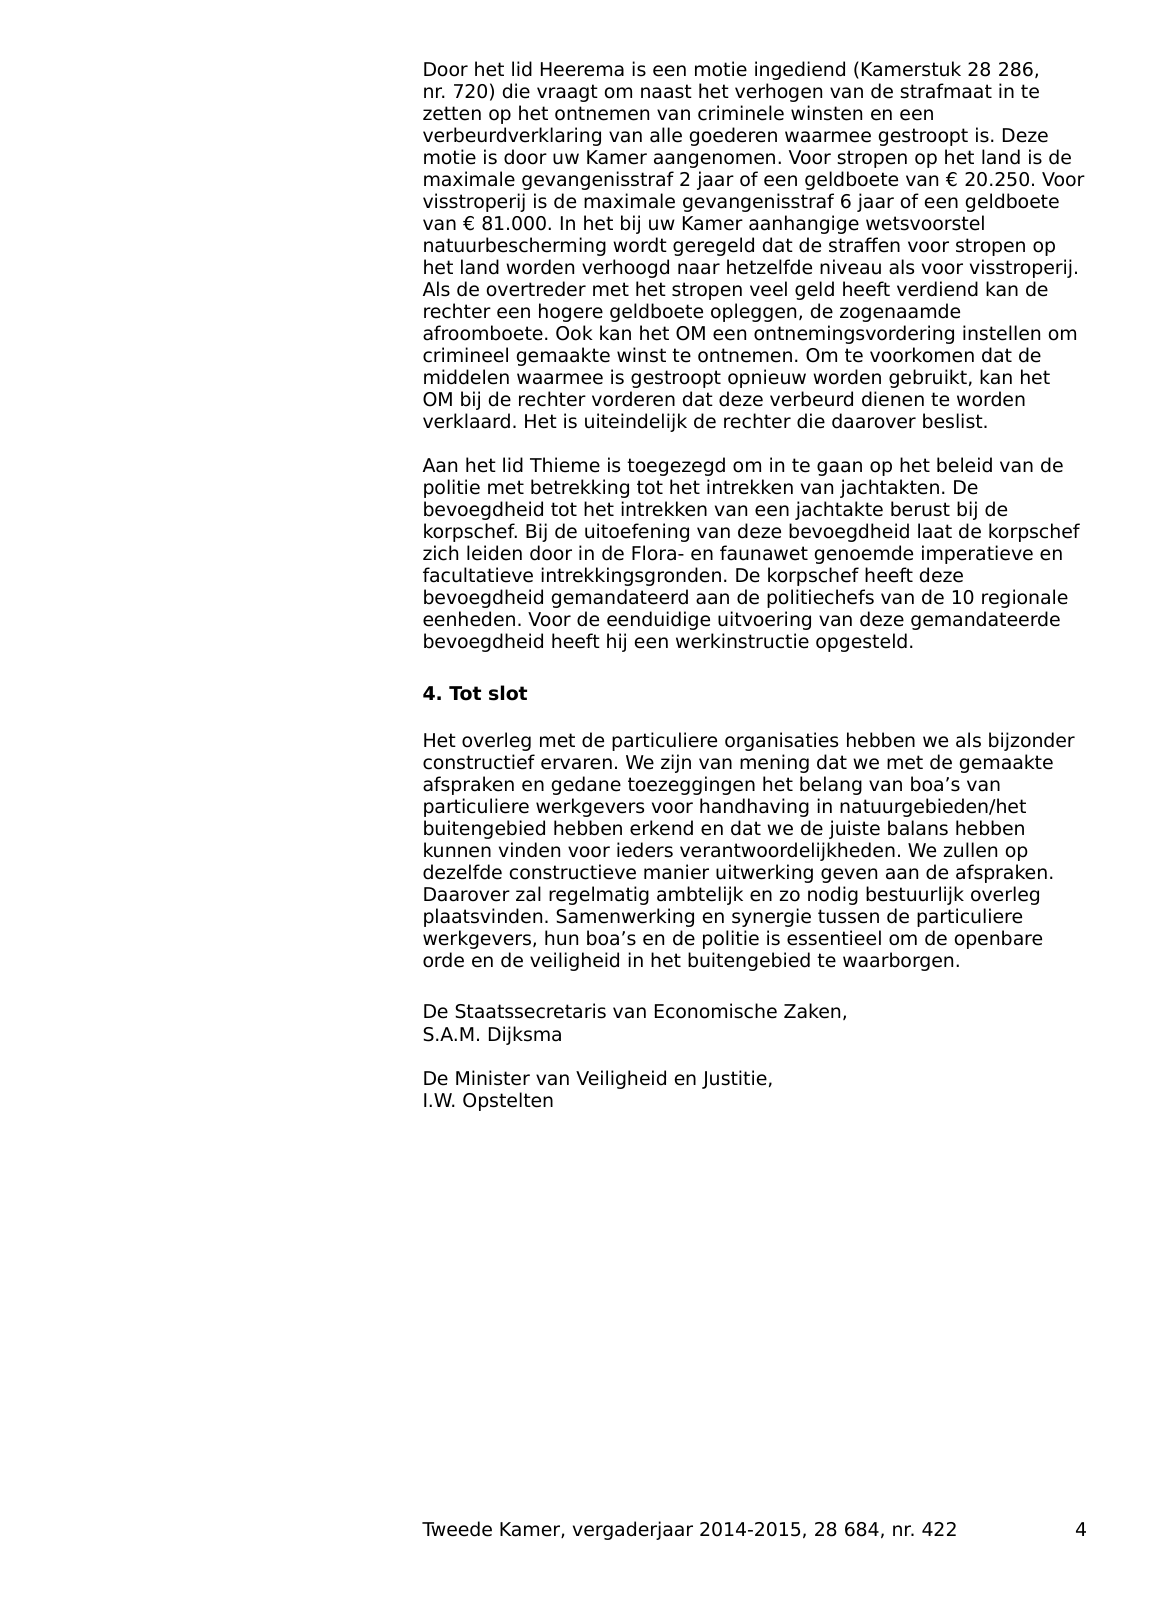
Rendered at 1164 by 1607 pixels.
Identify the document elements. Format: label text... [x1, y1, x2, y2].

text Aan het lid Thieme is toegezegd om in te gaan op het beleid van de politie met betrekking tot het intrekken van jachtakten. De bevoegdheid tot het intrekken van een jachtakte berust bij de korpschef. Bij de uitoefening van deze bevoegdheid laat de korpschef zich leiden door in de Flora- en faunawet genoemde imperatieve en facultatieve intrekkingsgronden. De korpschef heeft deze bevoegdheid gemandateerd aan de politiechefs van de 10 regionale eenheden. Voor de eenduidige uitvoering van deze gemandateerde bevoegdheid heeft hij een werkinstructie opgesteld. [422, 455, 1087, 653]
subtitle 4. Tot slot [422, 683, 1087, 705]
text Het overleg met de particuliere organisaties hebben we als bijzonder constructief ervaren. We zijn van mening dat we met de gemaakte afspraken en gedane toezeggingen het belang van boa’s van particuliere werkgevers voor handhaving in natuurgebieden/het buitengebied hebben erkend en dat we de juiste balans hebben kunnen vinden voor ieders verantwoordelijkheden. We zullen op dezelfde constructieve manier uitwerking geven aan de afspraken. Daarover zal regelmatig ambtelijk en zo nodig bestuurlijk overleg plaatsvinden. Samenwerking en synergie tussen de particuliere werkgevers, hun boa’s en de politie is essentieel om de openbare orde en de veiligheid in het buitengebied te waarborgen. [422, 730, 1087, 971]
text Door het lid Heerema is een motie ingediend (Kamerstuk 28 286, nr. 720) die vraagt om naast het verhogen van de strafmaat in te zetten op het ontnemen van criminele winsten en een verbeurdverklaring van alle goederen waarmee gestroopt is. Deze motie is door uw Kamer aangenomen. Voor stropen op het land is de maximale gevangenisstraf 2 jaar of een geldboete van € 20.250. Voor visstroperij is de maximale gevangenisstraf 6 jaar of een geldboete van € 81.000. In het bij uw Kamer aanhangige wetsvoorstel natuurbescherming wordt geregeld dat de straffen voor stropen op het land worden verhoogd naar hetzelfde niveau als voor visstroperij. Als de overtreder met het stropen veel geld heeft verdiend kan de rechter een hogere geldboete opleggen, de zogenaamde afroomboete. Ook kan het OM een ontnemingsvordering instellen om crimineel gemaakte winst te ontnemen. Om te voorkomen dat de middelen waarmee is gestroopt opnieuw worden gebruikt, kan het OM bij de rechter vorderen dat deze verbeurd dienen te worden verklaard. Het is uiteindelijk de rechter die daarover beslist. [422, 59, 1087, 433]
text De Staatssecretaris van Economische Zaken, S.A.M. Dijksma [422, 1001, 1087, 1045]
text De Minister van Veiligheid en Justitie, I.W. Opstelten [422, 1068, 1087, 1112]
